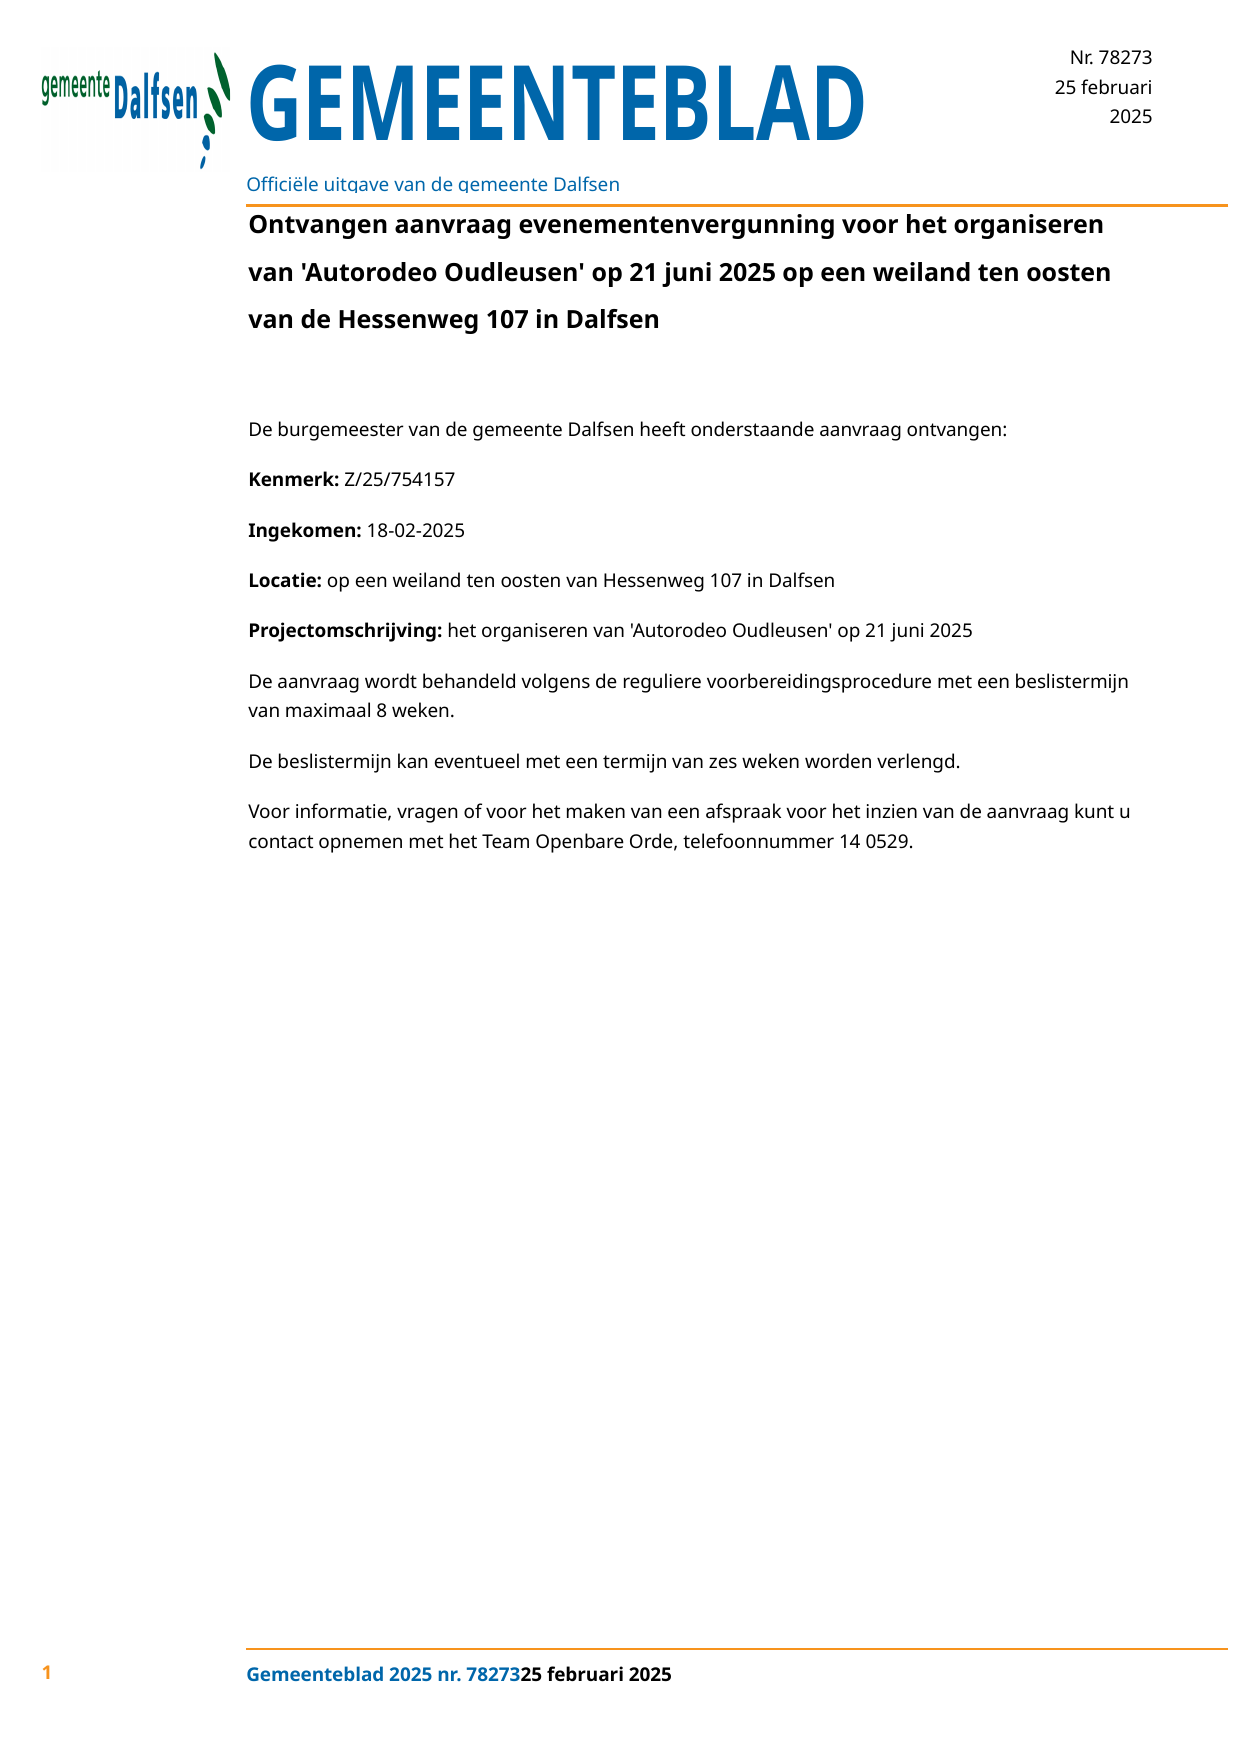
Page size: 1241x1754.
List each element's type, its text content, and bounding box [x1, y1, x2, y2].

picture [41, 47, 231, 172]
text De beslistermijn kan eventueel met een termijn van zes weken worden verlengd. [248, 748, 1152, 774]
text Ingekomen: 18-02-2025 [248, 517, 1152, 542]
text Locatie: op een weiland ten oosten van Hessenweg 107 in Dalfsen [248, 567, 1152, 593]
text Voor informatie, vragen of voor het maken van een afspraak voor het inzien van de aanvraag kunt u contact opnemen met het Team Openbare Orde, telefoonnummer 14 0529. [248, 798, 1152, 854]
text Kenmerk: Z/25/754157 [248, 466, 1152, 492]
text Projectomschrijving: het organiseren van 'Autorodeo Oudleusen' op 21 juni 2025 [248, 618, 1152, 643]
text De burgemeester van de gemeente Dalfsen heeft onderstaande aanvraag ontvangen: [248, 416, 1152, 442]
text De aanvraag wordt behandeld volgens de reguliere voorbereidingsprocedure met een beslistermijn van maximaal 8 weken. [248, 668, 1152, 723]
text Ontvangen aanvraag evenementenvergunning voor het organiseren van 'Autorodeo Oudleusen' op 21 juni 2025 op een weiland ten oosten van de Hessenweg 107 in Dalfsen [248, 207, 1152, 336]
